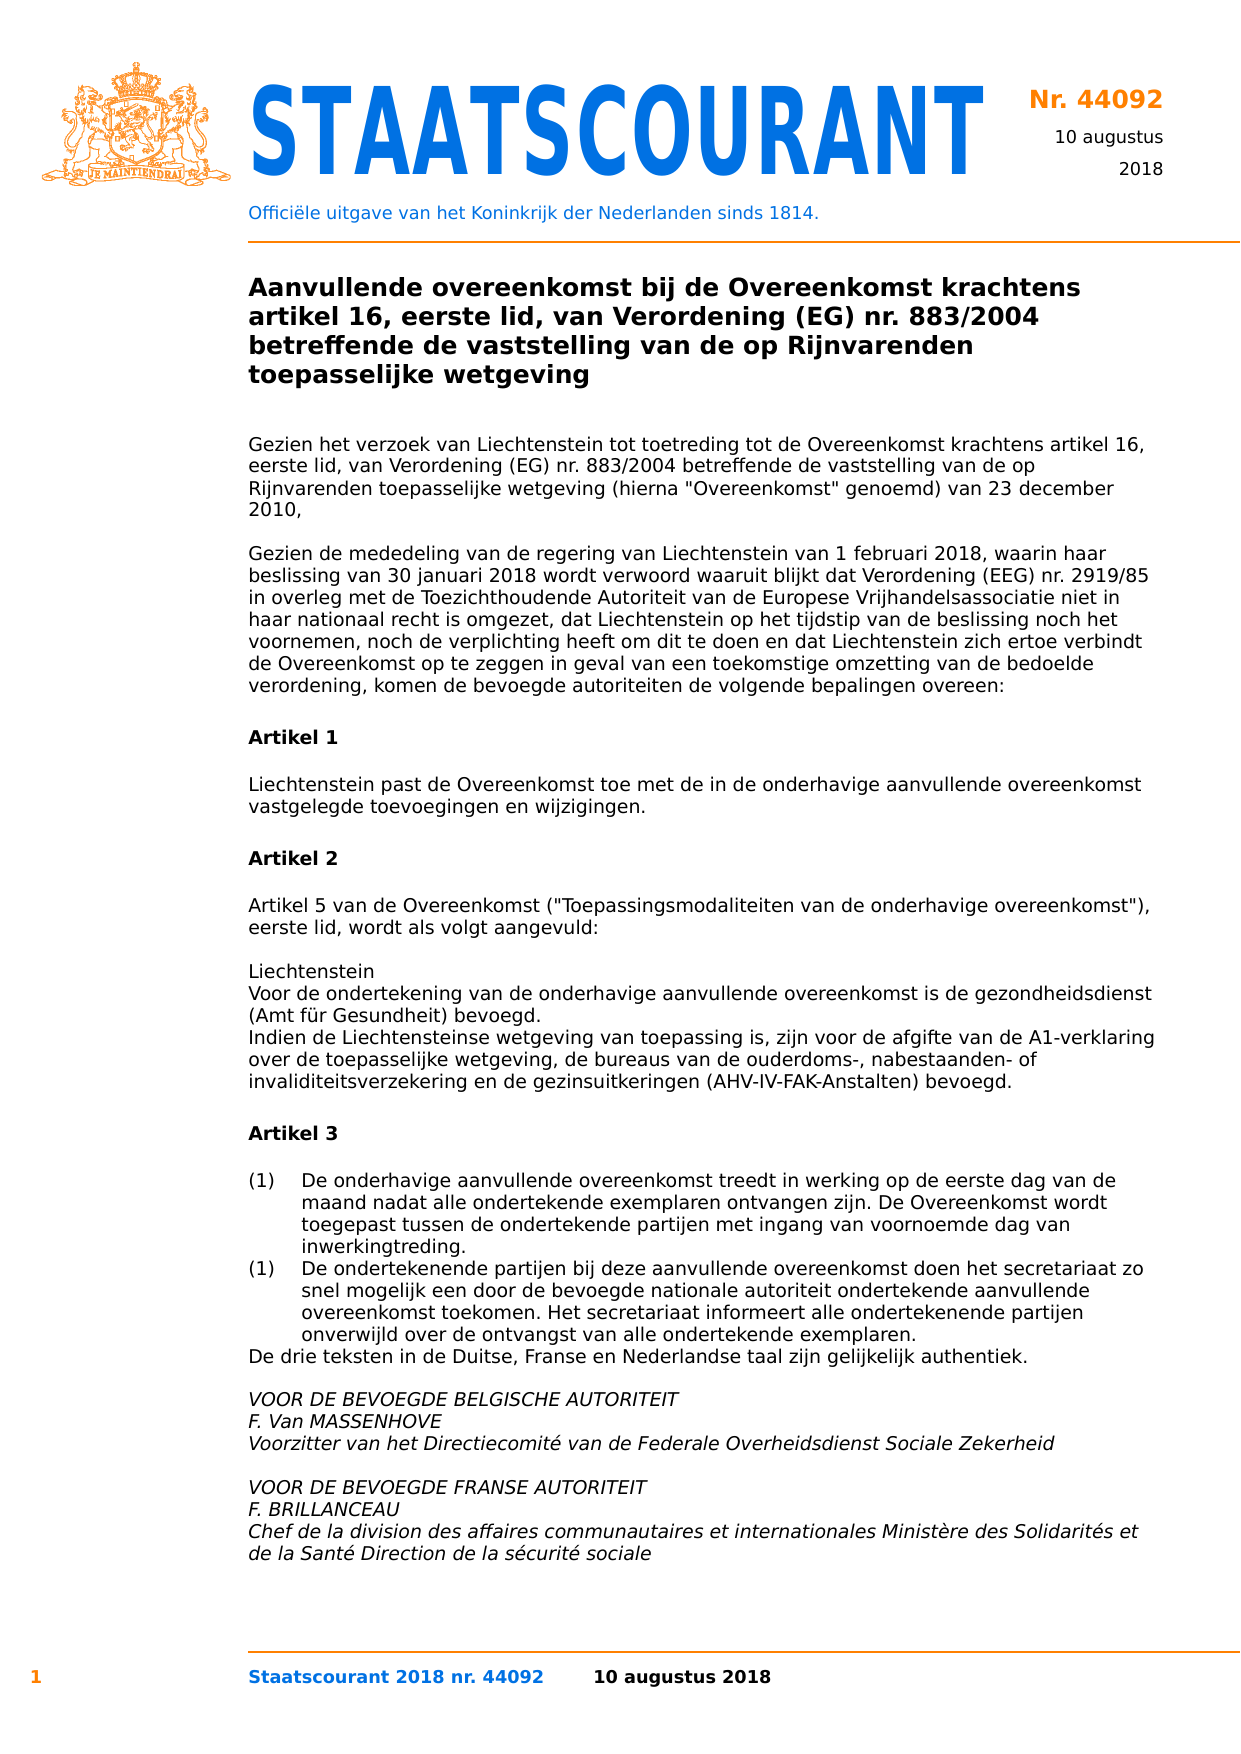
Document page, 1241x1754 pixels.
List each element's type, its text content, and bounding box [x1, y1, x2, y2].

text (1) De ondertekenende partijen bij deze aanvullende overeenkomst doen het secretariaat zo snel mogelijk een door de bevoegde nationale autoriteit ondertekende aanvullende overeenkomst toekomen. Het secretariaat informeert alle ondertekenende partijen onverwijld over de ontvangst van alle ondertekende exemplaren. [248, 1258, 1163, 1346]
subtitle Artikel 2 [248, 848, 1163, 870]
text Artikel 5 van de Overeenkomst ("Toepassingsmodaliteiten van de onderhavige overeenkomst"), eerste lid, wordt als volgt aangevuld: [248, 895, 1163, 939]
table_cell 2018 [998, 153, 1240, 203]
subtitle Aanvullende overeenkomst bij de Overeenkomst krachtens artikel 16, eerste lid, van Verordening (EG) nr. 883/2004 betreffende de vaststelling van de op Rijnvarenden toepasselijke wetgeving [248, 273, 1163, 390]
text Voor de ondertekening van de onderhavige aanvullende overeenkomst is de gezondheidsdienst (Amt für Gesundheit) bevoegd. [248, 983, 1163, 1027]
subtitle Liechtenstein [248, 961, 1163, 983]
table_header Nr. 44092 [998, 62, 1240, 121]
text (1) De onderhavige aanvullende overeenkomst treedt in werking op de eerste dag van de maand nadat alle ondertekende exemplaren ontvangen zijn. De Overeenkomst wordt toegepast tussen de ondertekende partijen met ingang van voornoemde dag van inwerkingtreding. [248, 1170, 1163, 1258]
table_header [25, 62, 248, 241]
text Indien de Liechtensteinse wetgeving van toepassing is, zijn voor de afgifte van de A1-verklaring over de toepasselijke wetgeving, de bureaus van de ouderdoms-, nabestaanden- of invaliditeitsverzekering en de gezinsuitkeringen (AHV-IV-FAK-Anstalten) bevoegd. [248, 1027, 1163, 1093]
subtitle Artikel 1 [248, 727, 1163, 749]
table_header STAATSCOURANT [248, 62, 998, 203]
picture [41, 62, 231, 186]
text VOOR DE BEVOEGDE BELGISCHE AUTORITEIT F. Van MASSENHOVE Voorzitter van het Directiecomité van de Federale Overheidsdienst Sociale Zekerheid [248, 1389, 1163, 1455]
text Liechtenstein past de Overeenkomst toe met de in de onderhavige aanvullende overeenkomst vastgelegde toevoegingen en wijzigingen. [248, 774, 1163, 818]
text Gezien de mededeling van de regering van Liechtenstein van 1 februari 2018, waarin haar beslissing van 30 januari 2018 wordt verwoord waaruit blijkt dat Verordening (EEG) nr. 2919/85 in overleg met de Toezichthoudende Autoriteit van de Europese Vrijhandelsassociatie niet in haar nationaal recht is omgezet, dat Liechtenstein op het tijdstip van de beslissing noch het voornemen, noch de verplichting heeft om dit te doen en dat Liechtenstein zich ertoe verbindt de Overeenkomst op te zeggen in geval van een toekomstige omzetting van de bedoelde verordening, komen de bevoegde autoriteiten de volgende bepalingen overeen: [248, 543, 1163, 697]
text De drie teksten in de Duitse, Franse en Nederlandse taal zijn gelijkelijk authentiek. [248, 1346, 1163, 1367]
table_cell Officiële uitgave van het Koninkrijk der Nederlanden sinds 1814. [248, 203, 1240, 241]
subtitle Artikel 3 [248, 1123, 1163, 1145]
text Gezien het verzoek van Liechtenstein tot toetreding tot de Overeenkomst krachtens artikel 16, eerste lid, van Verordening (EG) nr. 883/2004 betreffende de vaststelling van de op Rijnvarenden toepasselijke wetgeving (hierna "Overeenkomst" genoemd) van 23 december 2010, [248, 433, 1163, 521]
table_cell 10 augustus [998, 121, 1240, 153]
text VOOR DE BEVOEGDE FRANSE AUTORITEIT F. BRILLANCEAU Chef de la division des affaires communautaires et internationales Ministère des Solidarités et de la Santé Direction de la sécurité sociale [248, 1477, 1163, 1565]
